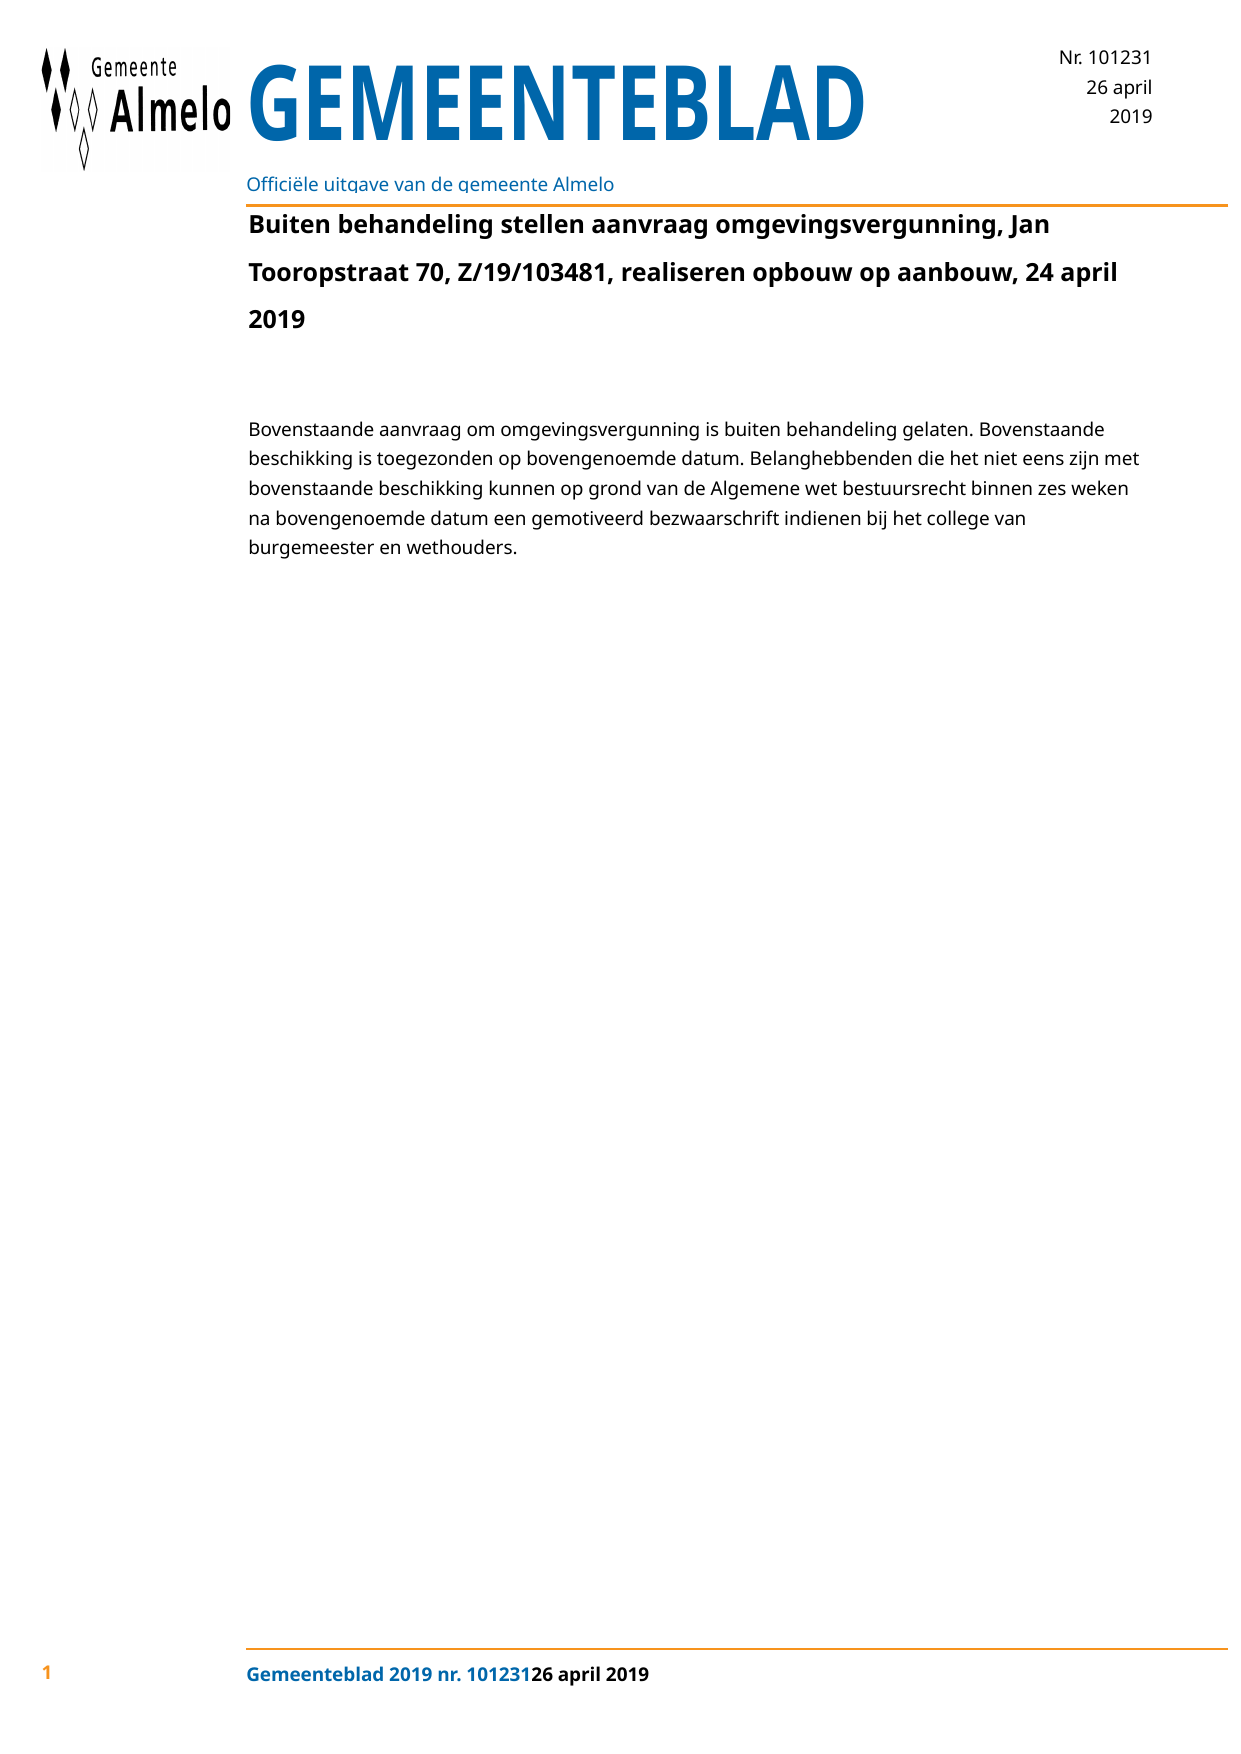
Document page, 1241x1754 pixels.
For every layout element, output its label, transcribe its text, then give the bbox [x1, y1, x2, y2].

text Bovenstaande aanvraag om omgevingsvergunning is buiten behandeling gelaten. Bovenstaande beschikking is toegezonden op bovengenoemde datum. Belanghebbenden die het niet eens zijn met bovenstaande beschikking kunnen op grond van de Algemene wet bestuursrecht binnen zes weken na bovengenoemde datum een gemotiveerd bezwaarschrift indienen bij het college van burgemeester en wethouders. [248, 416, 1152, 560]
picture [41, 47, 231, 172]
text Buiten behandeling stellen aanvraag omgevingsvergunning, Jan Tooropstraat 70, Z/19/103481, realiseren opbouw op aanbouw, 24 april 2019 [248, 207, 1152, 336]
